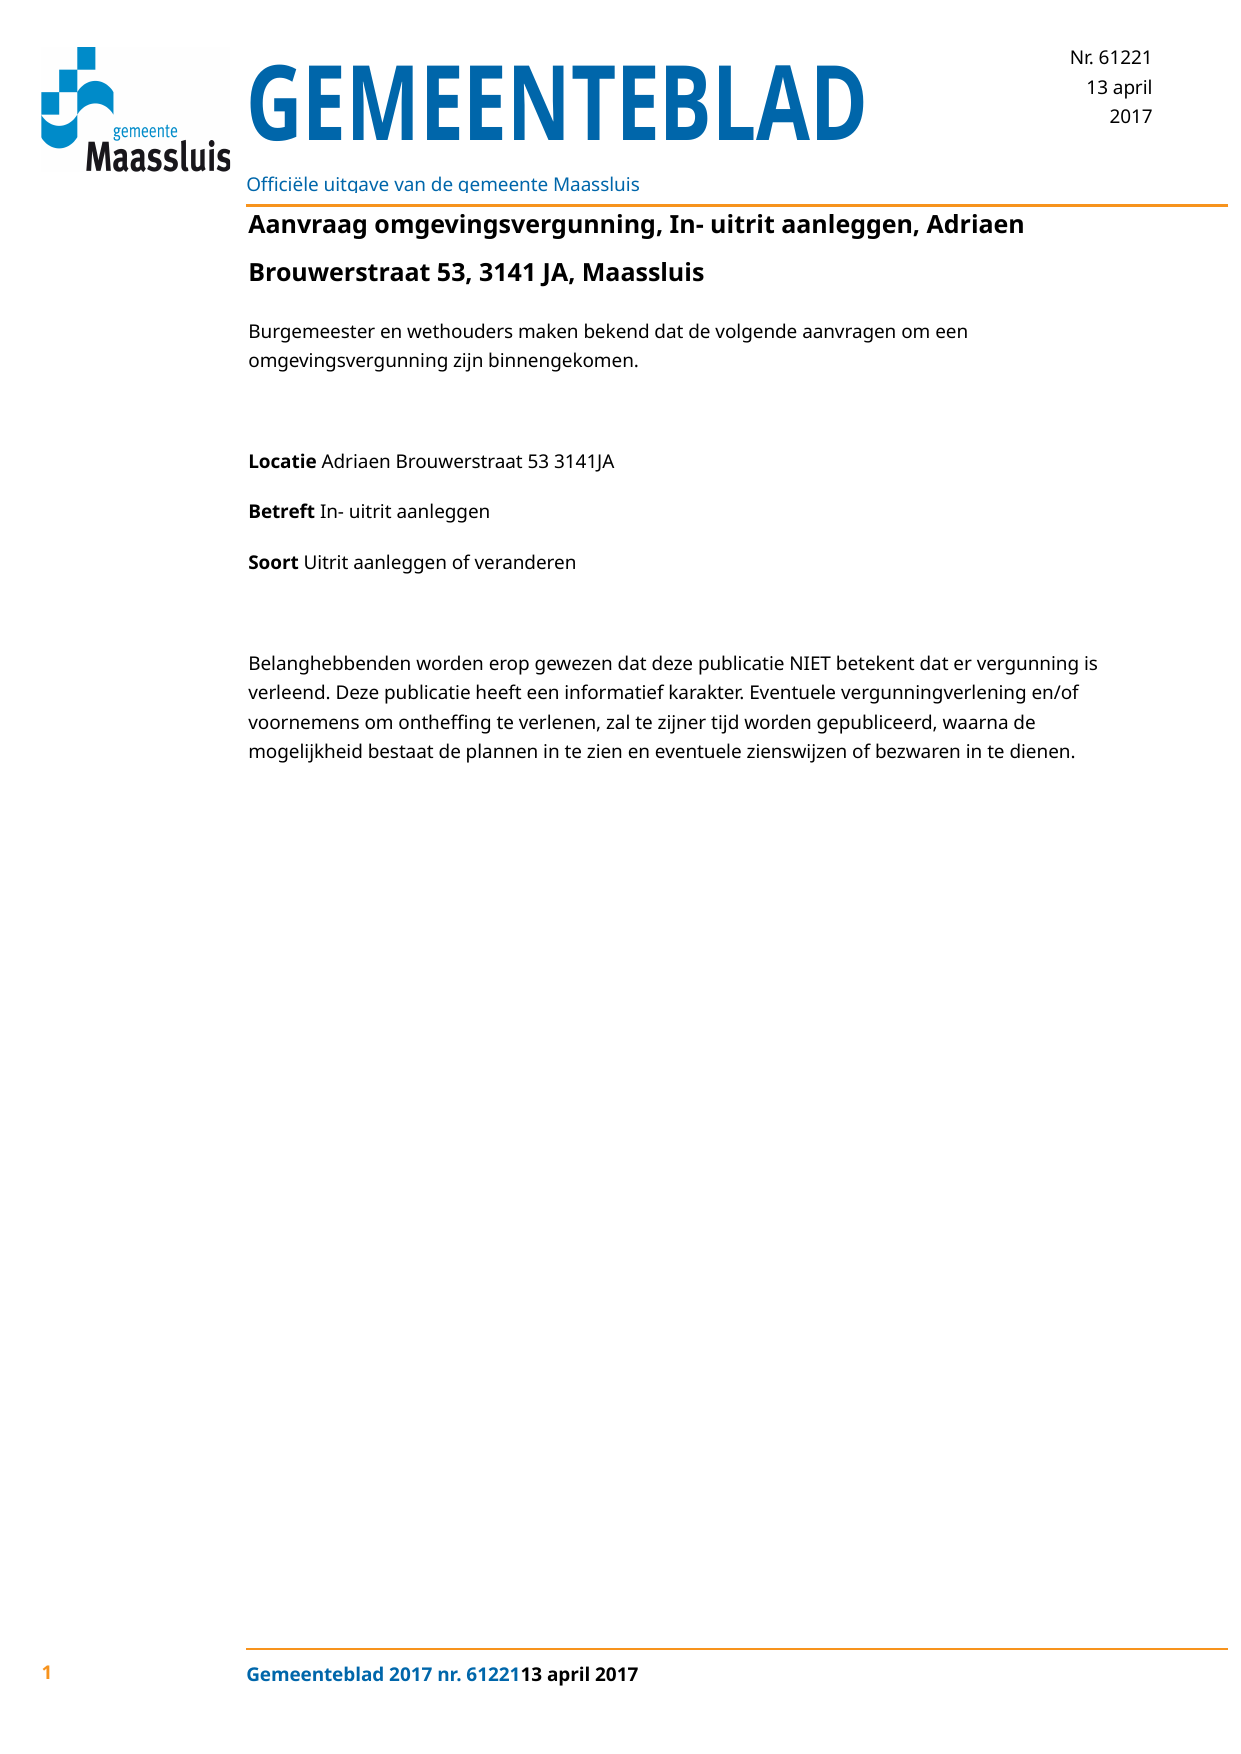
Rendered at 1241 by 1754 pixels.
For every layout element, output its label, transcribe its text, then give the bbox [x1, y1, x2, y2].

text Soort Uitrit aanleggen of veranderen [248, 549, 1152, 575]
picture [41, 47, 77, 92]
text Burgemeester en wethouders maken bekend dat de volgende aanvragen om een omgevingsvergunning zijn binnengekomen. [248, 318, 1152, 373]
text Belanghebbenden worden erop gewezen dat deze publicatie NIET betekent dat er vergunning is verleend. Deze publicatie heeft een informatief karakter. Eventuele vergunningverlening en/of voornemens om ontheffing te verlenen, zal te zijner tijd worden gepubliceerd, waarna de mogelijkheid bestaat de plannen in te zien en eventuele zienswijzen of bezwaren in te dienen. [248, 650, 1152, 764]
text Aanvraag omgevingsvergunning, In- uitrit aanleggen, Adriaen Brouwerstraat 53, 3141 JA, Maassluis [248, 207, 1152, 288]
text Betreft In- uitrit aanleggen [248, 499, 1152, 524]
text Locatie Adriaen Brouwerstraat 53 3141JA [248, 448, 1152, 474]
picture [41, 47, 231, 172]
